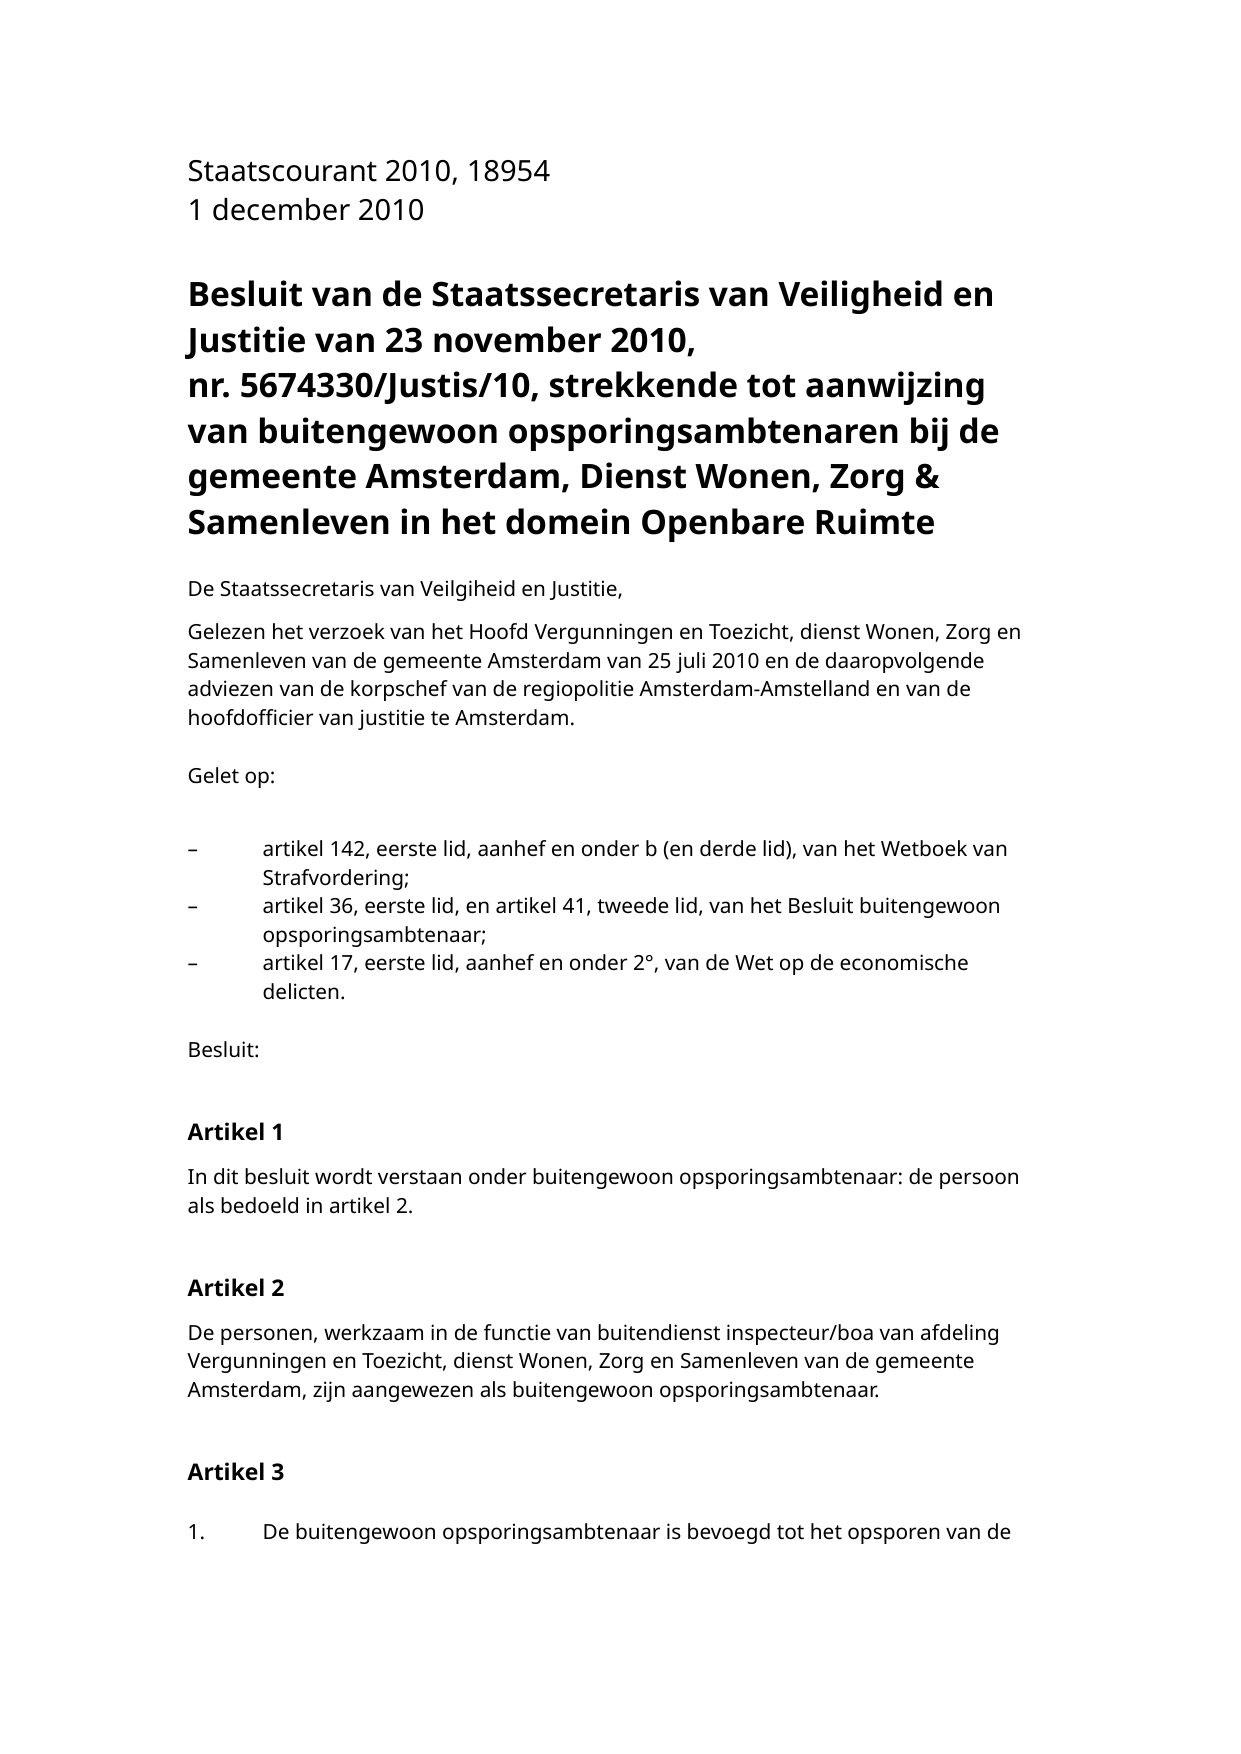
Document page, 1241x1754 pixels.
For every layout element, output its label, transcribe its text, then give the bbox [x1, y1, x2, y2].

text Besluit: [187, 1035, 1053, 1064]
text In dit besluit wordt verstaan onder buitengewoon opsporingsambtenaar: de persoon als bedoeld in artikel 2. [187, 1162, 1053, 1219]
list artikel 17, eerste lid, aanhef en onder 2°, van de Wet op de economische delicten. [187, 948, 1053, 1005]
list artikel 36, eerste lid, en artikel 41, tweede lid, van het Besluit buitengewoon opsporingsambtenaar; [187, 891, 1053, 948]
text De personen, werkzaam in de functie van buitendienst inspecteur/boa van afdeling Vergunningen en Toezicht, dienst Wonen, Zorg en Samenleven van de gemeente Amsterdam, zijn aangewezen als buitengewoon opsporingsambtenaar. [187, 1318, 1053, 1403]
subtitle Artikel 1 [187, 1116, 1053, 1147]
list De buitengewoon opsporingsambtenaar is bevoegd tot het opsporen van de [187, 1517, 1053, 1546]
text 1 december 2010 [187, 190, 1053, 229]
text Gelet op: [187, 761, 1053, 789]
subtitle Artikel 3 [187, 1456, 1053, 1487]
text Staatscourant 2010, 18954 [187, 150, 1053, 190]
text Gelezen het verzoek van het Hoofd Vergunningen en Toezicht, dienst Wonen, Zorg en Samenleven van de gemeente Amsterdam van 25 juli 2010 en de daaropvolgende adviezen van de korpschef van de regiopolitie Amsterdam-Amstelland en van de hoofdofficier van justitie te Amsterdam. [187, 617, 1053, 731]
subtitle Besluit van de Staatssecretaris van Veiligheid en Justitie van 23 november 2010, nr. 5674330/Justis/10, strekkende tot aanwijzing van buitengewoon opsporingsambtenaren bij de gemeente Amsterdam, Dienst Wonen, Zorg & Samenleven in het domein Openbare Ruimte [187, 271, 1053, 544]
subtitle Artikel 2 [187, 1272, 1053, 1303]
text De Staatssecretaris van Veilgiheid en Justitie, [187, 574, 1053, 602]
list artikel 142, eerste lid, aanhef en onder b (en derde lid), van het Wetboek van Strafvordering; [187, 834, 1053, 891]
